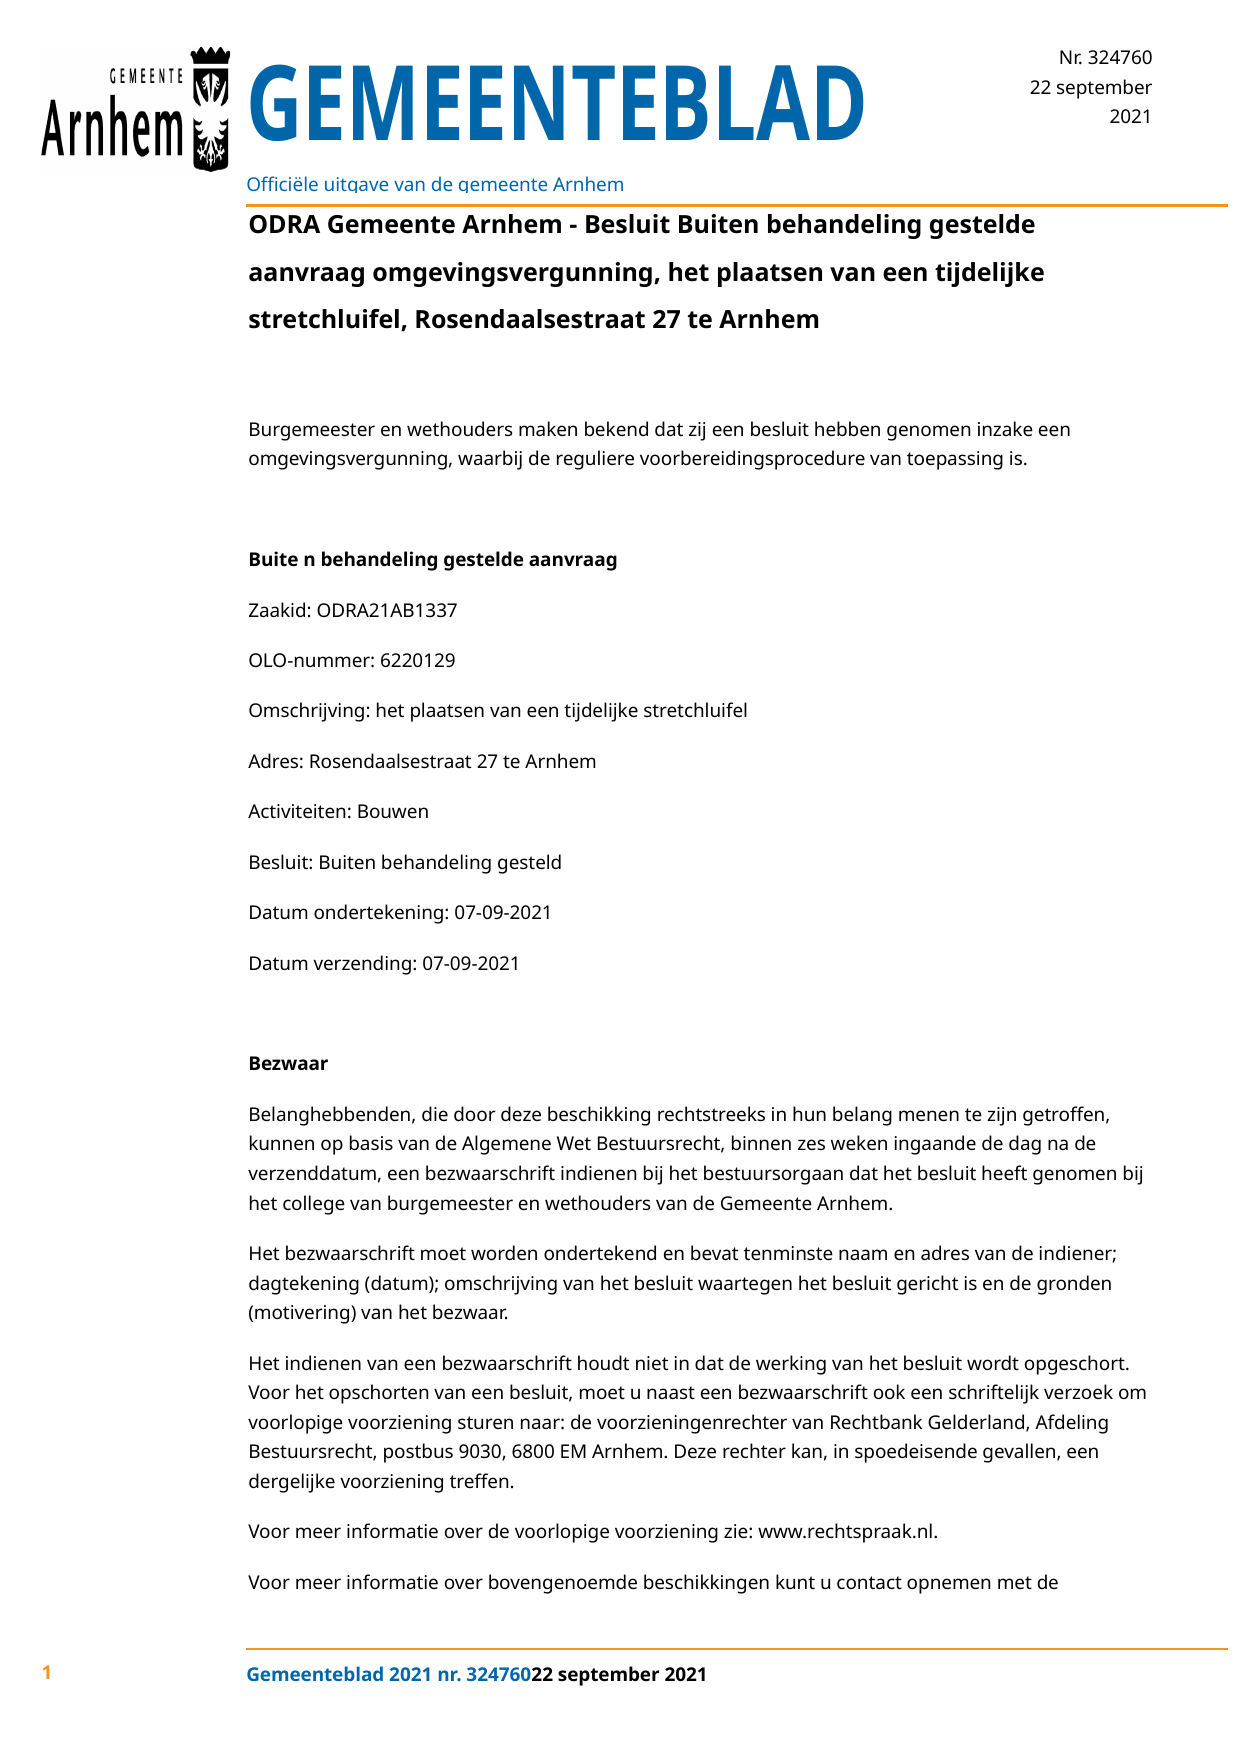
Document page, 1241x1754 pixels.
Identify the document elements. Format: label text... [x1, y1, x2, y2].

text Activiteiten: Bouwen [248, 798, 1152, 824]
text Zaakid: ODRA21AB1337 [248, 597, 1152, 622]
text Datum verzending: 07-09-2021 [248, 950, 1152, 975]
text Burgemeester en wethouders maken bekend dat zij een besluit hebben genomen inzake een omgevingsvergunning, waarbij de reguliere voorbereidingsprocedure van toepassing is. [248, 416, 1152, 471]
text Belanghebbenden, die door deze beschikking rechtstreeks in hun belang menen te zijn getroffen, kunnen op basis van de Algemene Wet Bestuursrecht, binnen zes weken ingaande de dag na de verzenddatum, een bezwaarschrift indienen bij het bestuursorgaan dat het besluit heeft genomen bij het college van burgemeester en wethouders van de Gemeente Arnhem. [248, 1101, 1152, 1215]
picture [41, 47, 231, 172]
text Voor meer informatie over bovengenoemde beschikkingen kunt u contact opnemen met de [248, 1569, 1152, 1594]
text ODRA Gemeente Arnhem - Besluit Buiten behandeling gestelde aanvraag omgevingsvergunning, het plaatsen van een tijdelijke stretchluifel, Rosendaalsestraat 27 te Arnhem [248, 207, 1152, 336]
text Het bezwaarschrift moet worden ondertekend en bevat tenminste naam en adres van de indiener; dagtekening (datum); omschrijving van het besluit waartegen het besluit gericht is en de gronden (motivering) van het bezwaar. [248, 1240, 1152, 1325]
text Omschrijving: het plaatsen van een tijdelijke stretchluifel [248, 698, 1152, 723]
text Bezwaar [248, 1051, 1152, 1076]
text Datum ondertekening: 07-09-2021 [248, 899, 1152, 925]
text Voor meer informatie over de voorlopige voorziening zie: www.rechtspraak.nl. [248, 1518, 1152, 1544]
text OLO-nummer: 6220129 [248, 647, 1152, 673]
text Besluit: Buiten behandeling gesteld [248, 849, 1152, 874]
text Buite n behandeling gestelde aanvraag [248, 546, 1152, 572]
text Adres: Rosendaalsestraat 27 te Arnhem [248, 748, 1152, 774]
text Het indienen van een bezwaarschrift houdt niet in dat de werking van het besluit wordt opgeschort. Voor het opschorten van een besluit, moet u naast een bezwaarschrift ook een schriftelijk verzoek om voorlopige voorziening sturen naar: de voorzieningenrechter van Rechtbank Gelderland, Afdeling Bestuursrecht, postbus 9030, 6800 EM Arnhem. Deze rechter kan, in spoedeisende gevallen, een dergelijke voorziening treffen. [248, 1350, 1152, 1494]
